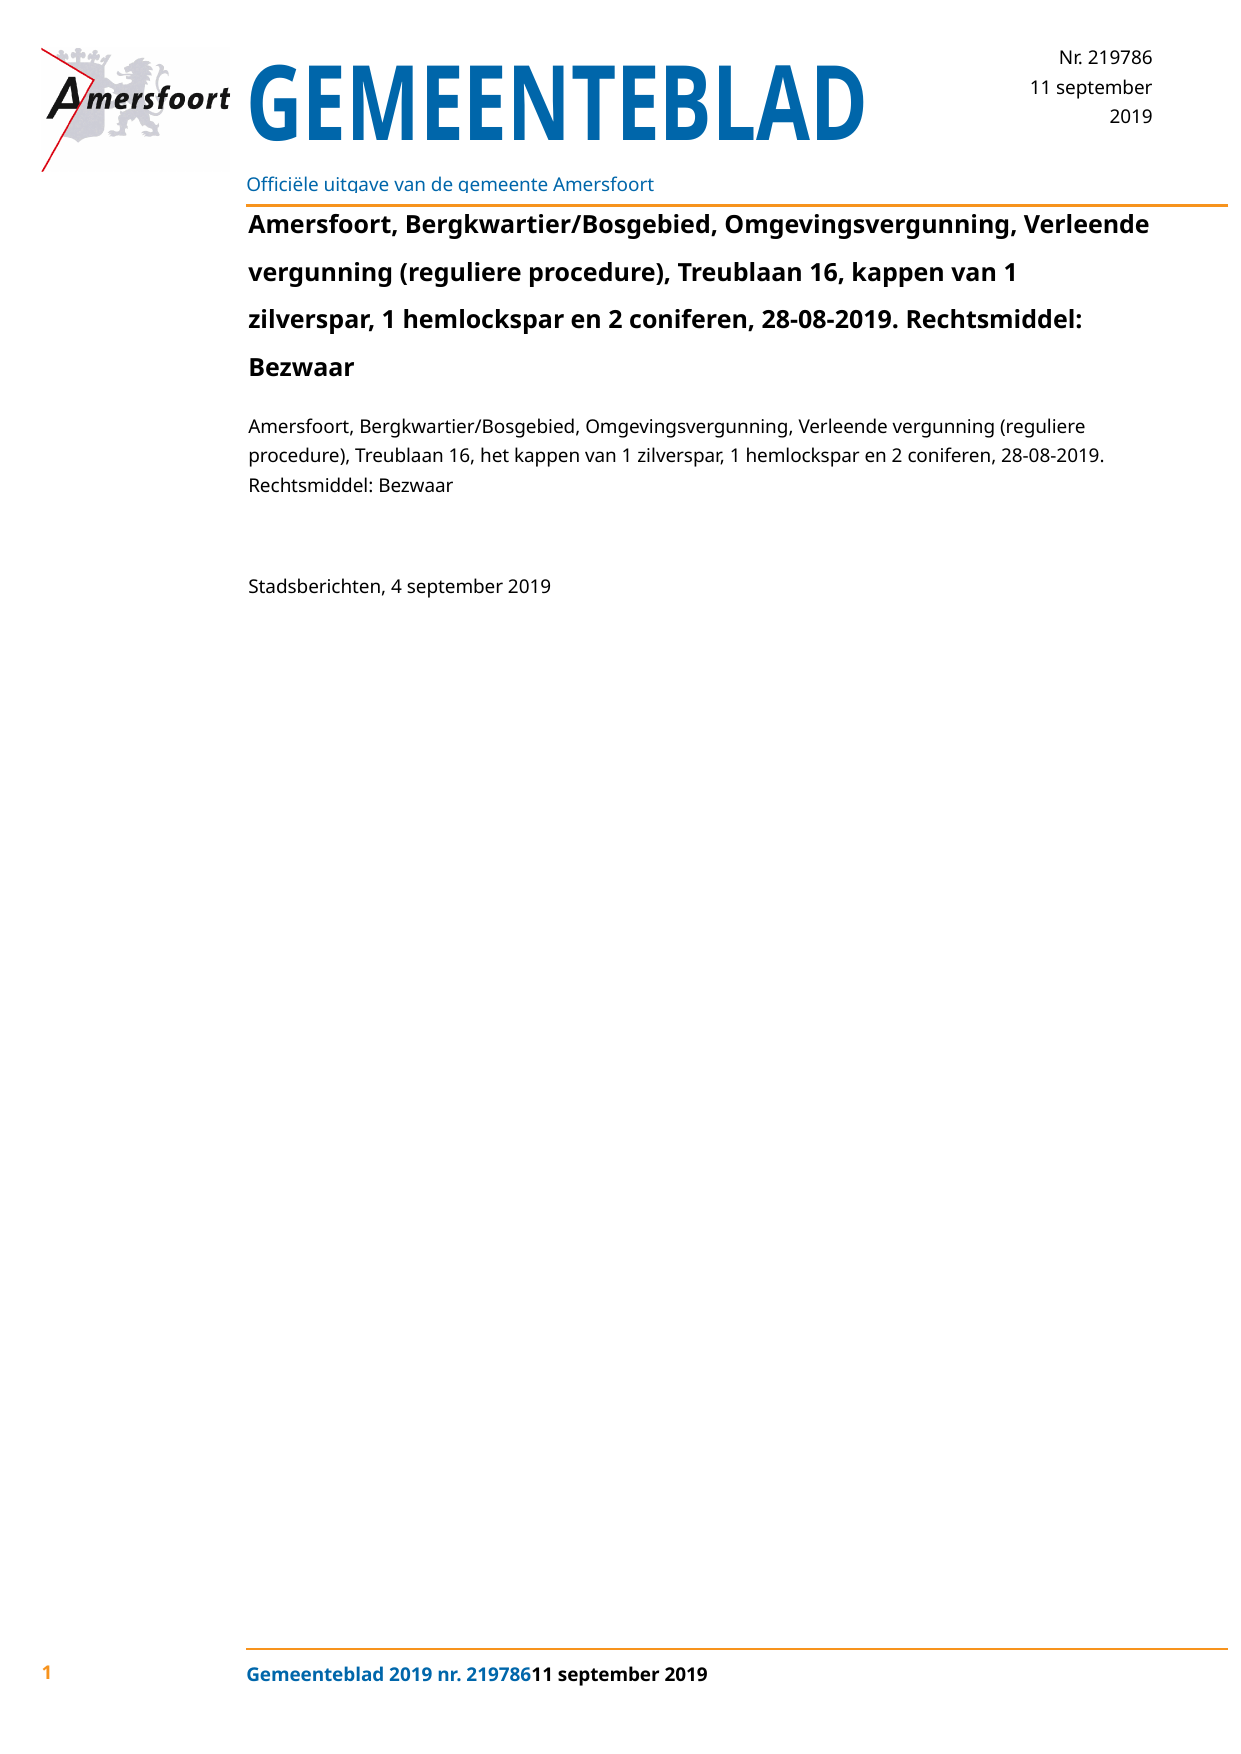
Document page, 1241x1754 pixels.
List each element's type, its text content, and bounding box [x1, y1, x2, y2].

text Stadsberichten, 4 september 2019 [248, 573, 1152, 599]
picture [41, 47, 231, 172]
text Amersfoort, Bergkwartier/Bosgebied, Omgevingsvergunning, Verleende vergunning (reguliere procedure), Treublaan 16, het kappen van 1 zilverspar, 1 hemlockspar en 2 coniferen, 28-08-2019. Rechtsmiddel: Bezwaar [248, 413, 1152, 498]
text Amersfoort, Bergkwartier/Bosgebied, Omgevingsvergunning, Verleende vergunning (reguliere procedure), Treublaan 16, kappen van 1 zilverspar, 1 hemlockspar en 2 coniferen, 28-08-2019. Rechtsmiddel: Bezwaar [248, 207, 1152, 384]
